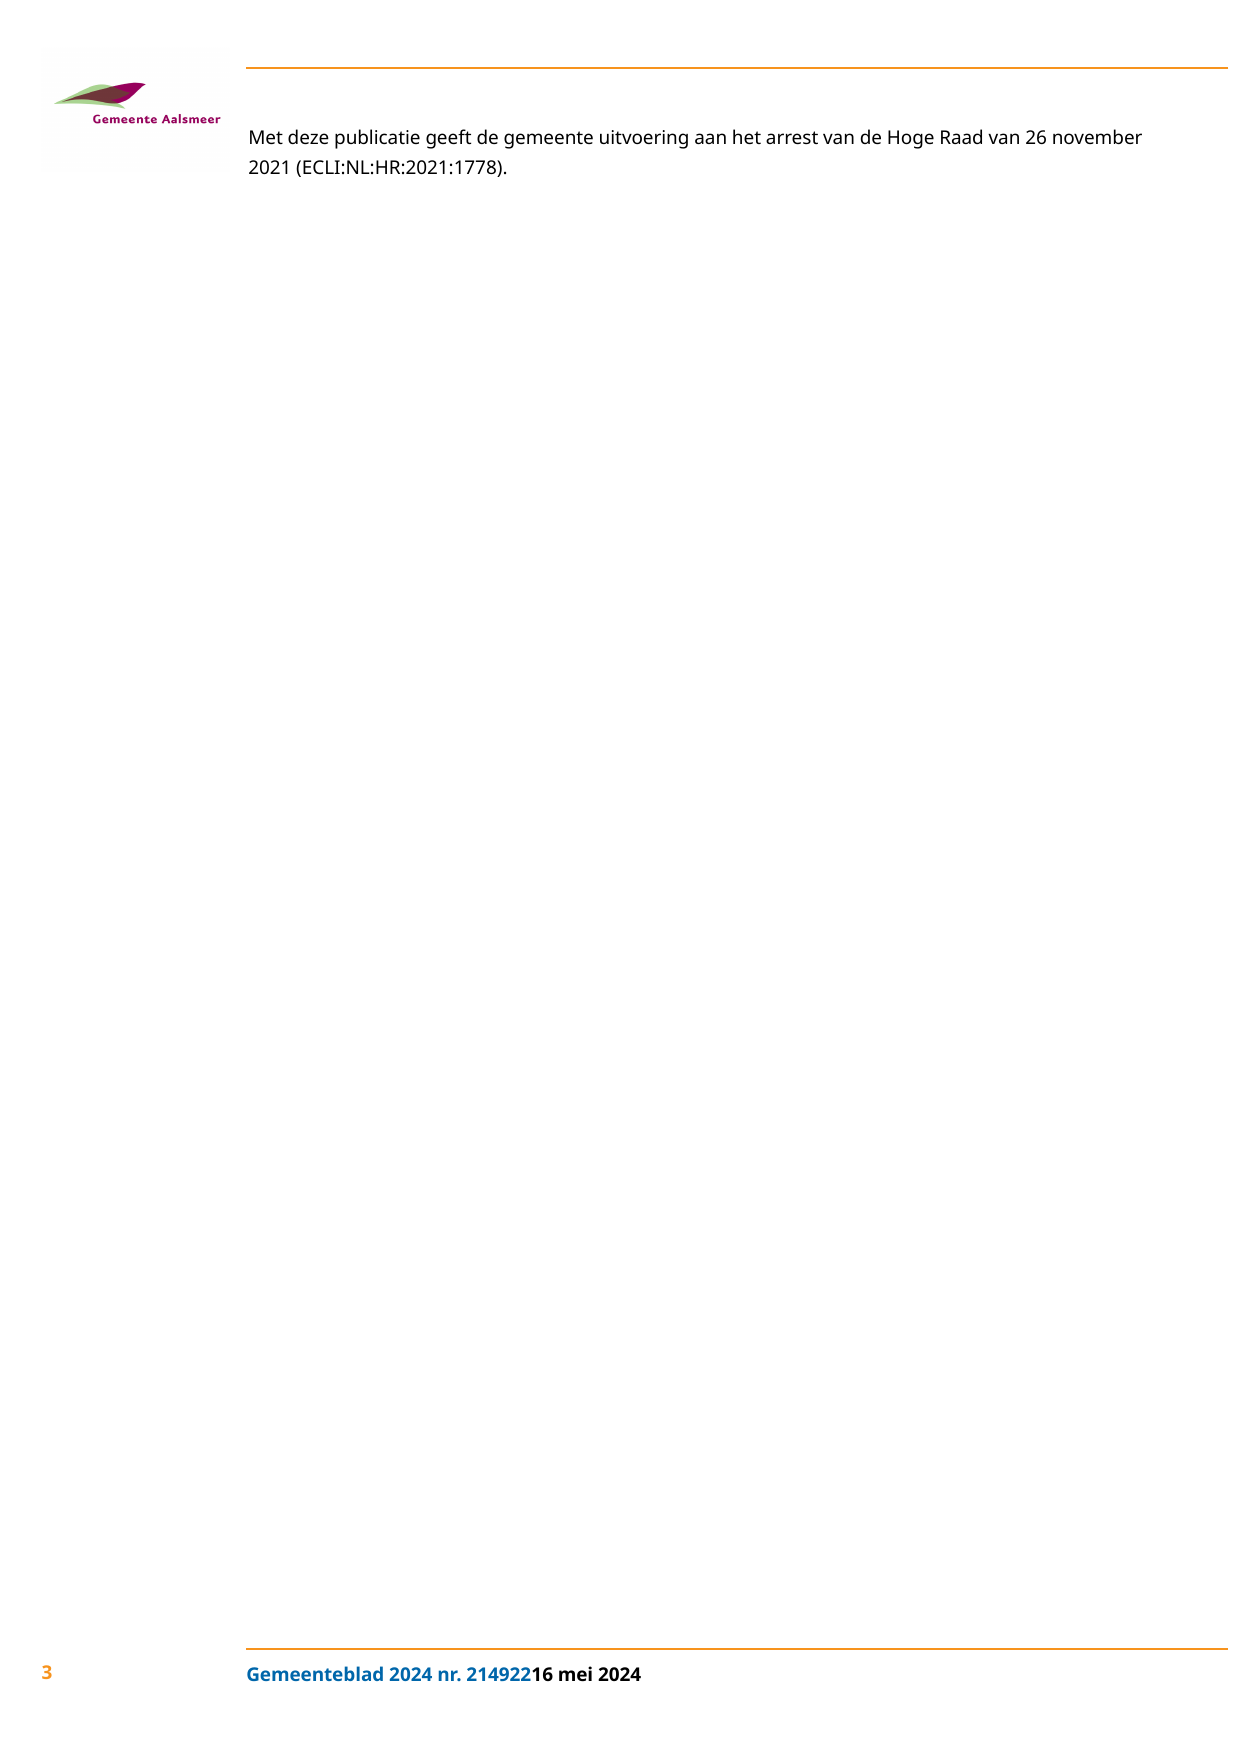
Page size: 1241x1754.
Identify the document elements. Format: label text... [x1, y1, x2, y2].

text Met deze publicatie geeft de gemeente uitvoering aan het arrest van de Hoge Raad van 26 november 2021 (ECLI:NL:HR:2021:1778). [248, 124, 1152, 180]
picture [41, 47, 231, 172]
